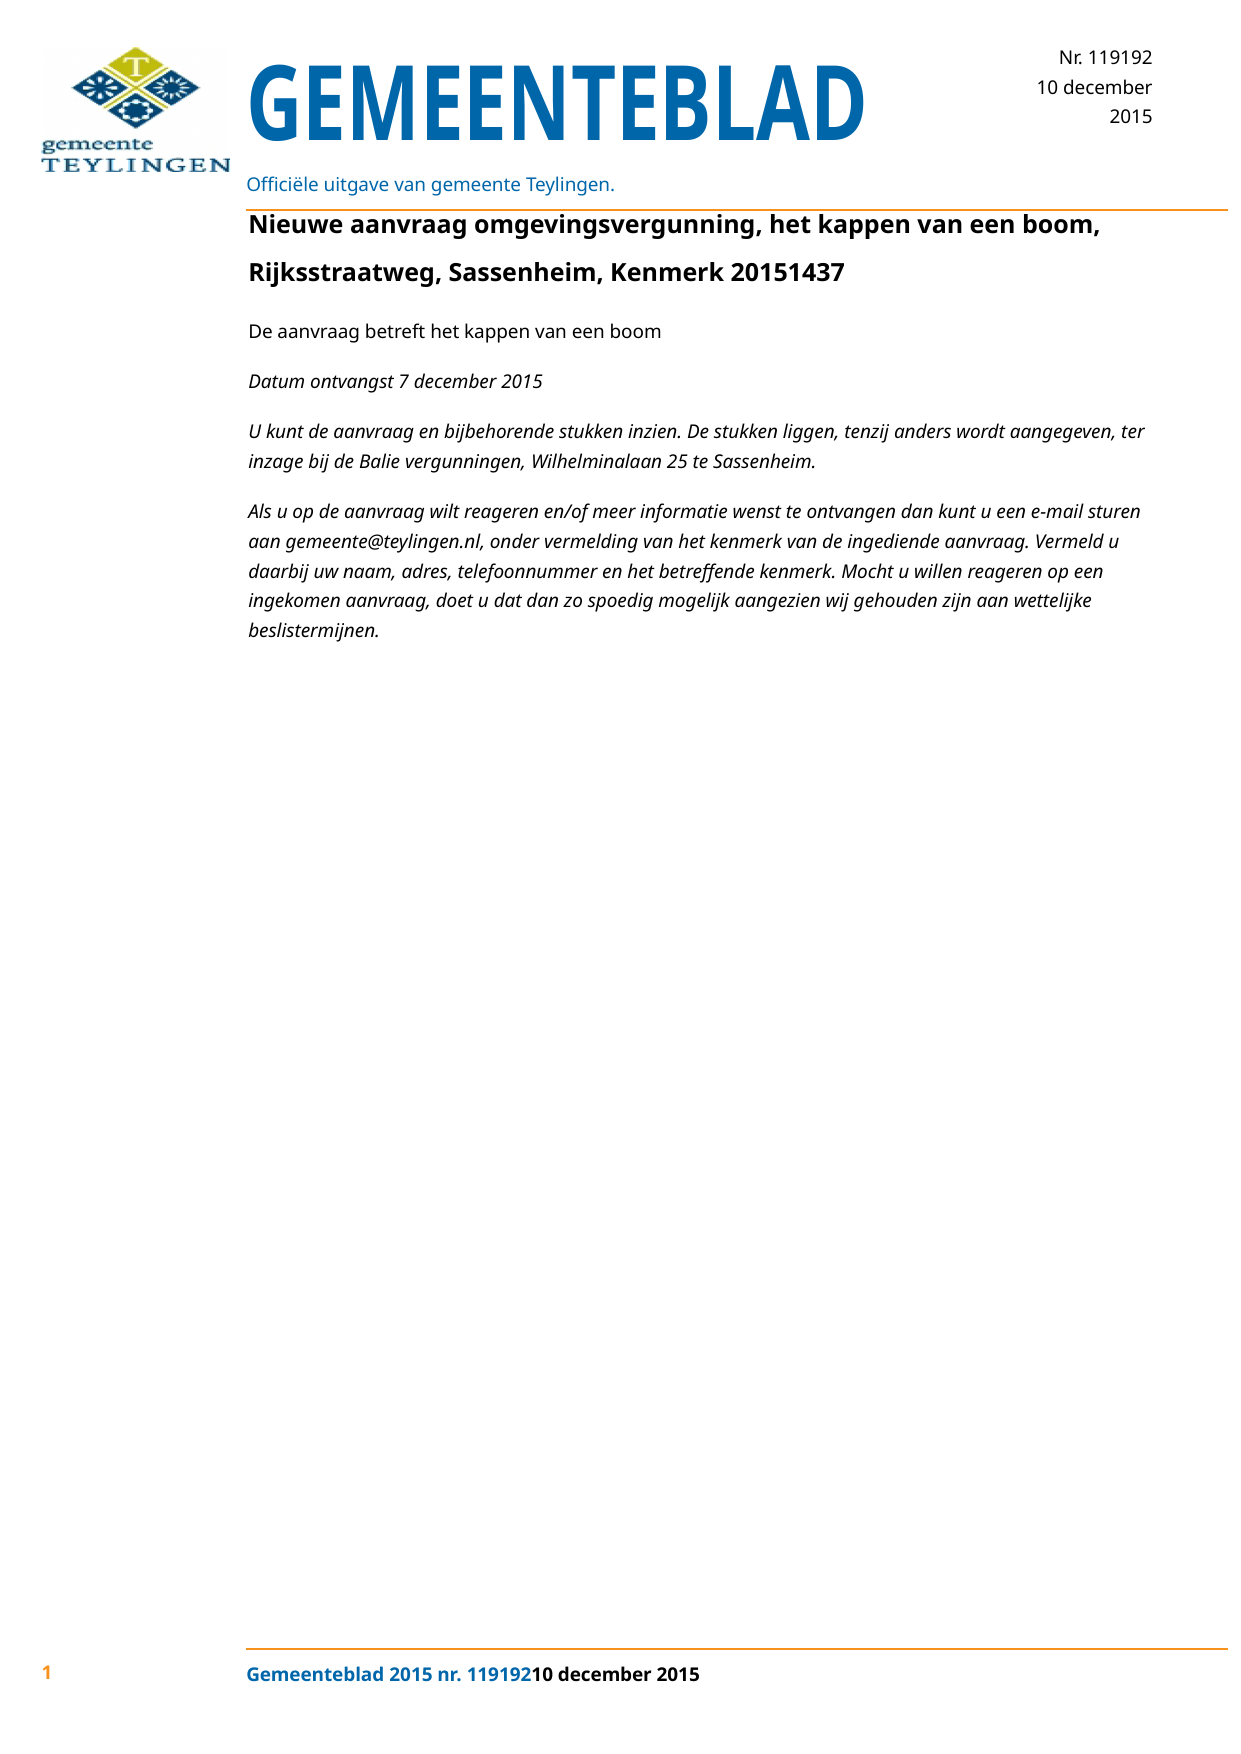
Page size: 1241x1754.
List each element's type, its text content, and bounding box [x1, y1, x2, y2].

text Als u op de aanvraag wilt reageren en/of meer informatie wenst te ontvangen dan kunt u een e-mail sturen aan gemeente@teylingen.nl, onder vermelding van het kenmerk van de ingediende aanvraag. Vermeld u daarbij uw naam, adres, telefoonnummer en het betreffende kenmerk. Mocht u willen reageren op een ingekomen aanvraag, doet u dat dan zo spoedig mogelijk aangezien wij gehouden zijn aan wettelijke beslistermijnen. [248, 499, 1152, 643]
text U kunt de aanvraag en bijbehorende stukken inzien. De stukken liggen, tenzij anders wordt aangegeven, ter inzage bij de Balie vergunningen, Wilhelminalaan 25 te Sassenheim. [248, 419, 1152, 474]
text Datum ontvangst 7 december 2015 [248, 368, 1152, 394]
text Nieuwe aanvraag omgevingsvergunning, het kappen van een boom, Rijksstraatweg, Sassenheim, Kenmerk 20151437 [248, 211, 1152, 288]
picture [41, 47, 231, 172]
text De aanvraag betreft het kappen van een boom [248, 318, 1152, 344]
